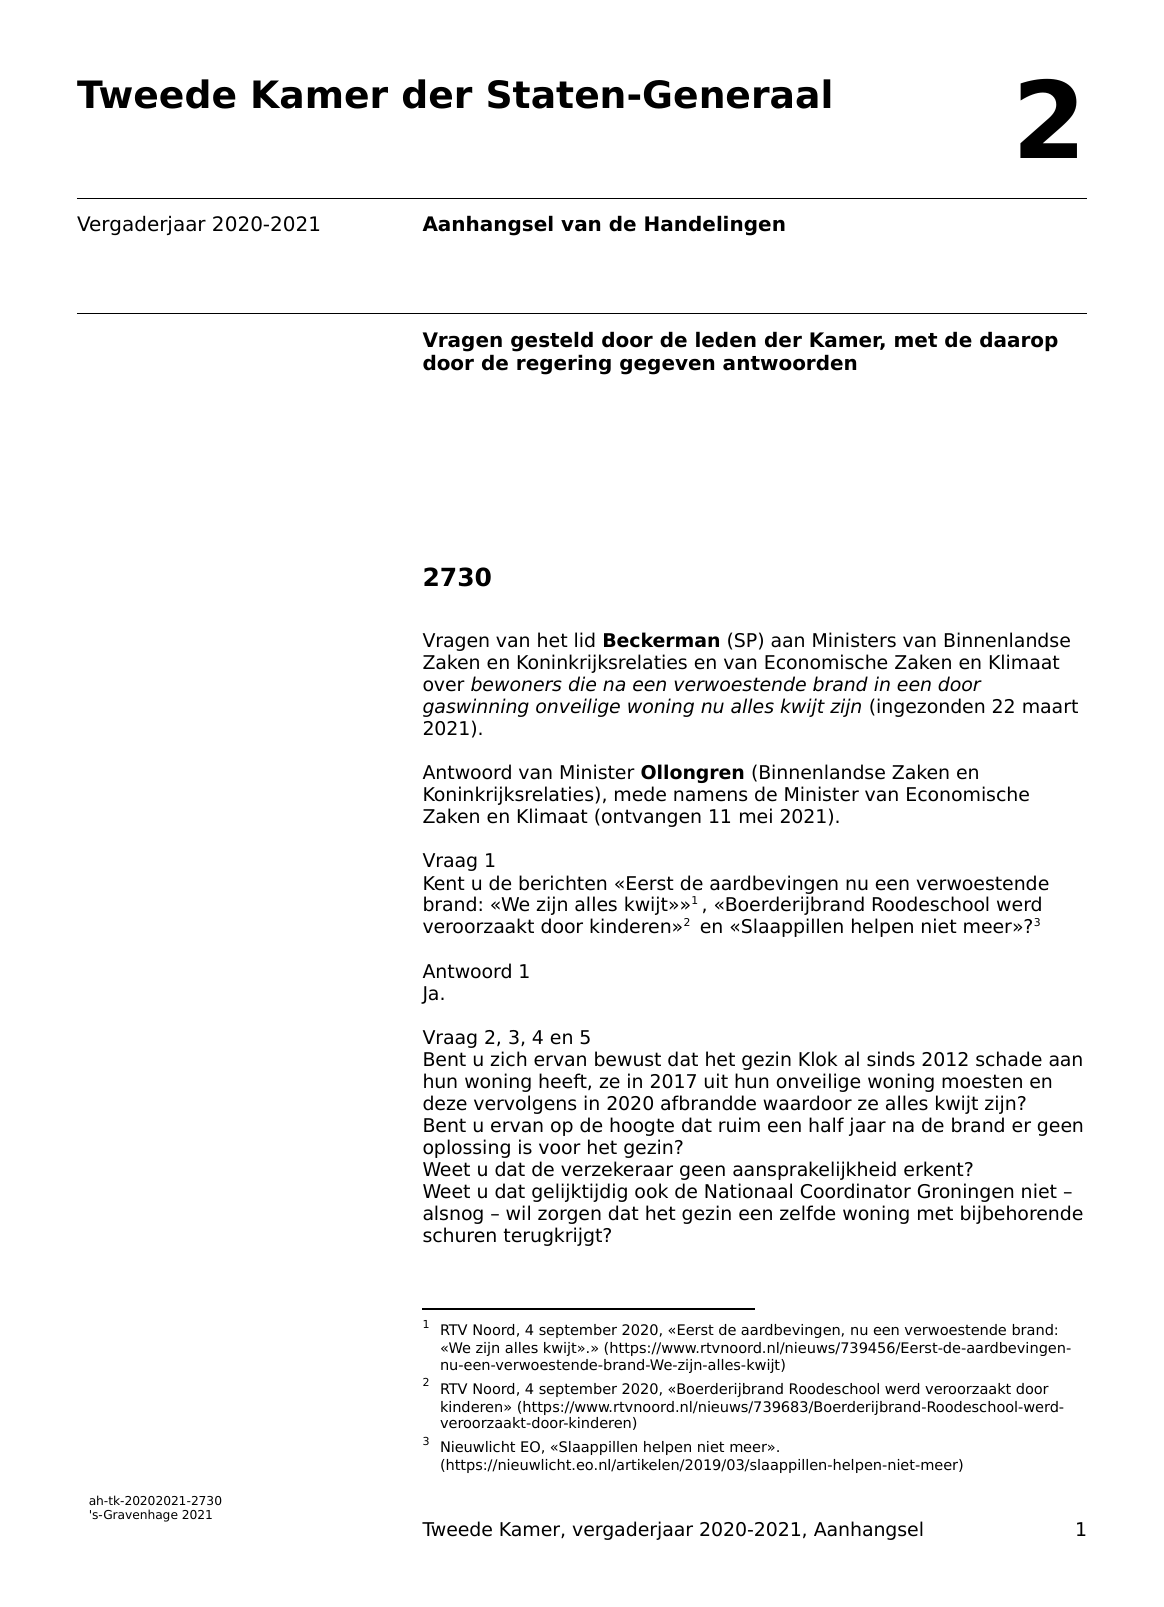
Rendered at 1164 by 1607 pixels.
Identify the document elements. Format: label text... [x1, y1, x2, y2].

text RTV Noord, 4 september 2020, «Boerderijbrand Roodeschool werd veroorzaakt door kinderen» (https://www.rtvnoord.nl/nieuws/739683/Boerderijbrand-Roodeschool-werd-veroorzaakt-door-kinderen) [422, 1377, 1087, 1432]
text Ja. [422, 982, 1087, 1004]
table_cell Vragen gesteld door de leden der Kamer, met de daarop door de regering gegeven antwoorden [422, 314, 1087, 375]
text 's-Gravenhage 2021 [88, 1508, 323, 1522]
text Weet u dat gelijktijdig ook de Nationaal Coordinator Groningen niet – alsnog – wil zorgen dat het gezin een zelfde woning met bijbehorende schuren terugkrijgt? [422, 1181, 1087, 1246]
table_cell [77, 314, 422, 375]
text Antwoord van Minister Ollongren (Binnenlandse Zaken en Koninkrijksrelaties), mede namens de Minister van Economische Zaken en Klimaat (ontvangen 11 mei 2021). [422, 762, 1087, 828]
text Vraag 2, 3, 4 en 5 [422, 1027, 1087, 1049]
text Nieuwlicht EO, «Slaappillen helpen niet meer». (https://nieuwlicht.eo.nl/artikelen/2019/03/slaappillen-helpen-niet-meer) [422, 1435, 1087, 1474]
text Vraag 1 [422, 850, 1087, 872]
text Kent u de berichten «Eerst de aardbevingen nu een verwoestende brand: «We zijn alles kwijt»», «Boerderijbrand Roodeschool werd veroorzaakt door kinderen» en «Slaappillen helpen niet meer»? [422, 872, 1087, 938]
text RTV Noord, 4 september 2020, «Eerst de aardbevingen, nu een verwoestende brand: «We zijn alles kwijt».» (https://www.rtvnoord.nl/nieuws/739456/Eerst-de-aardbevingen-nu-een-verwoestende-brand-We-zijn-alles-kwijt) [422, 1318, 1087, 1374]
table_cell Vergaderjaar 2020-2021 [77, 199, 422, 313]
text Bent u ervan op de hoogte dat ruim een half jaar na de brand er geen oplossing is voor het gezin? [422, 1114, 1087, 1158]
table_header Tweede Kamer der Staten-Generaal [77, 59, 886, 198]
text Vragen van het lid Beckerman (SP) aan Ministers van Binnenlandse Zaken en Koninkrijksrelaties en van Economische Zaken en Klimaat over bewoners die na een verwoestende brand in een door gaswinning onveilige woning nu alles kwijt zijn (ingezonden 22 maart 2021). [422, 630, 1087, 740]
text Antwoord 1 [422, 961, 1087, 982]
table_cell Aanhangsel van de Handelingen [422, 199, 1087, 313]
text ah-tk-20202021-2730 [88, 1494, 323, 1508]
text Weet u dat de verzekeraar geen aansprakelijkheid erkent? [422, 1158, 1087, 1181]
text 2730 [422, 563, 1087, 592]
table_header 2 [886, 59, 1087, 198]
text Bent u zich ervan bewust dat het gezin Klok al sinds 2012 schade aan hun woning heeft, ze in 2017 uit hun onveilige woning moesten en deze vervolgens in 2020 afbrandde waardoor ze alles kwijt zijn? [422, 1049, 1087, 1114]
